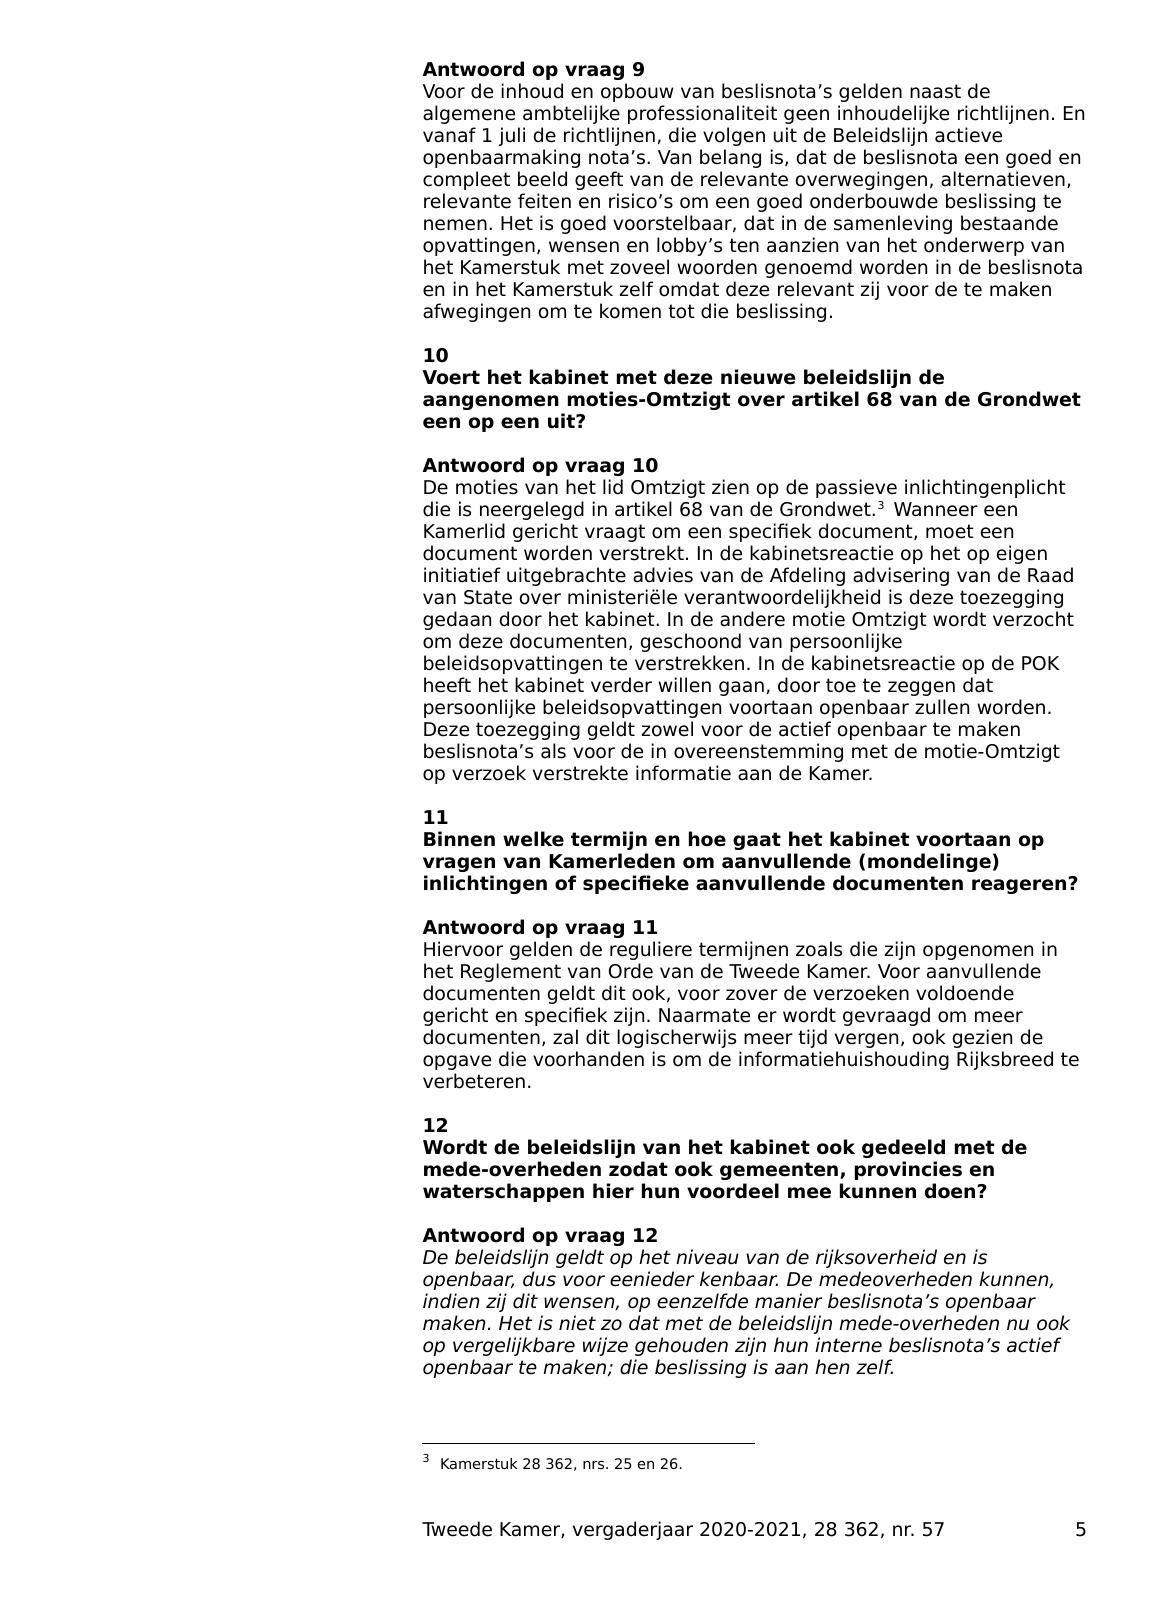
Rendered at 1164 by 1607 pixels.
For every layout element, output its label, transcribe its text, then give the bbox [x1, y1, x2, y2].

text De moties van het lid Omtzigt zien op de passieve inlichtingenplicht die is neergelegd in artikel 68 van de Grondwet. Wanneer een Kamerlid gericht vraagt om een specifiek document, moet een document worden verstrekt. In de kabinetsreactie op het op eigen initiatief uitgebrachte advies van de Afdeling advisering van de Raad van State over ministeriële verantwoordelijkheid is deze toezegging gedaan door het kabinet. In de andere motie Omtzigt wordt verzocht om deze documenten, geschoond van persoonlijke beleidsopvattingen te verstrekken. In de kabinetsreactie op de POK heeft het kabinet verder willen gaan, door toe te zeggen dat persoonlijke beleidsopvattingen voortaan openbaar zullen worden. Deze toezegging geldt zowel voor de actief openbaar te maken beslisnota’s als voor de in overeenstemming met de motie-Omtzigt op verzoek verstrekte informatie aan de Kamer. [422, 477, 1087, 785]
text 11 [422, 807, 1087, 829]
text Voor de inhoud en opbouw van beslisnota’s gelden naast de algemene ambtelijke professionaliteit geen inhoudelijke richtlijnen. En vanaf 1 juli de richtlijnen, die volgen uit de Beleidslijn actieve openbaarmaking nota’s. Van belang is, dat de beslisnota een goed en compleet beeld geeft van de relevante overwegingen, alternatieven, relevante feiten en risico’s om een goed onderbouwde beslissing te nemen. Het is goed voorstelbaar, dat in de samenleving bestaande opvattingen, wensen en lobby’s ten aanzien van het onderwerp van het Kamerstuk met zoveel woorden genoemd worden in de beslisnota en in het Kamerstuk zelf omdat deze relevant zij voor de te maken afwegingen om te komen tot die beslissing. [422, 81, 1087, 323]
text Antwoord op vraag 9 [422, 59, 1087, 81]
text Hiervoor gelden de reguliere termijnen zoals die zijn opgenomen in het Reglement van Orde van de Tweede Kamer. Voor aanvullende documenten geldt dit ook, voor zover de verzoeken voldoende gericht en specifiek zijn. Naarmate er wordt gevraagd om meer documenten, zal dit logischerwijs meer tijd vergen, ook gezien de opgave die voorhanden is om de informatiehuishouding Rijksbreed te verbeteren. [422, 939, 1087, 1093]
text Voert het kabinet met deze nieuwe beleidslijn de aangenomen moties-Omtzigt over artikel 68 van de Grondwet een op een uit? [422, 367, 1087, 433]
text Antwoord op vraag 12 [422, 1225, 1087, 1247]
text 10 [422, 345, 1087, 367]
text Kamerstuk 28 362, nrs. 25 en 26. [422, 1452, 1087, 1474]
text De beleidslijn geldt op het niveau van de rijksoverheid en is openbaar, dus voor eenieder kenbaar. De medeoverheden kunnen, indien zij dit wensen, op eenzelfde manier beslisnota’s openbaar maken. Het is niet zo dat met de beleidslijn mede-overheden nu ook op vergelijkbare wijze gehouden zijn hun interne beslisnota’s actief openbaar te maken; die beslissing is aan hen zelf. [422, 1247, 1087, 1379]
text Antwoord op vraag 10 [422, 455, 1087, 477]
text Wordt de beleidslijn van het kabinet ook gedeeld met de mede-overheden zodat ook gemeenten, provincies en waterschappen hier hun voordeel mee kunnen doen? [422, 1137, 1087, 1203]
text Binnen welke termijn en hoe gaat het kabinet voortaan op vragen van Kamerleden om aanvullende (mondelinge) inlichtingen of specifieke aanvullende documenten reageren? [422, 829, 1087, 895]
text Antwoord op vraag 11 [422, 917, 1087, 939]
text 12 [422, 1115, 1087, 1137]
